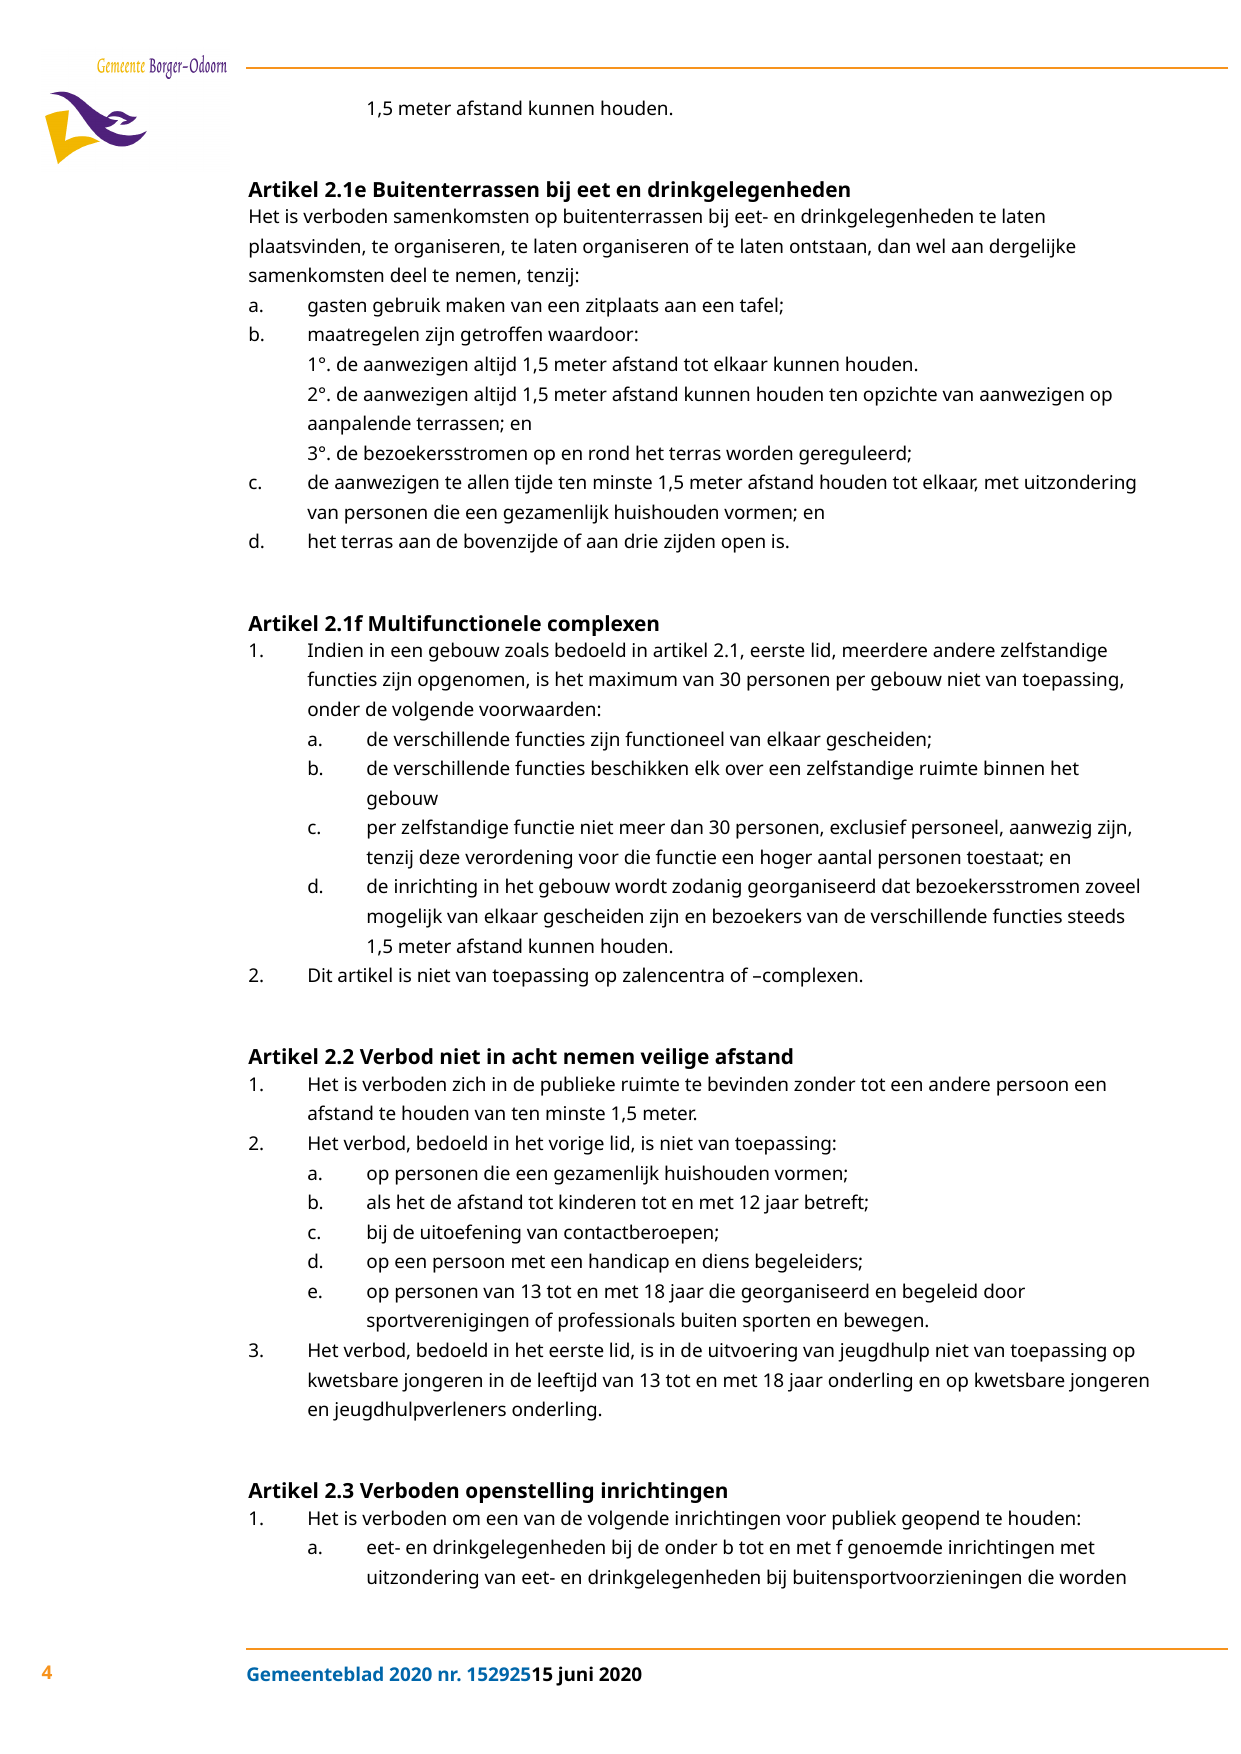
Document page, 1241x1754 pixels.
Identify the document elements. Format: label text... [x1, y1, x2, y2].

list op personen van 13 tot en met 18 jaar die georganiseerd en begeleid door sportverenigingen of professionals buiten sporten en bewegen. [307, 1278, 1152, 1333]
text Artikel 2.1e Buitenterrassen bij eet en drinkgelegenheden [248, 175, 1152, 203]
list gasten gebruik maken van een zitplaats aan een tafel; [248, 292, 1152, 318]
text Artikel 2.2 Verbod niet in acht nemen veilige afstand [248, 1042, 1152, 1071]
list de verschillende functies beschikken elk over een zelfstandige ruimte binnen het gebouw [307, 755, 1152, 811]
list Het is verboden om een van de volgende inrichtingen voor publiek geopend te houden: [248, 1505, 1152, 1531]
text Artikel 2.3 Verboden openstelling inrichtingen [248, 1476, 1152, 1505]
list het terras aan de bovenzijde of aan drie zijden open is. [248, 529, 1152, 554]
list op personen die een gezamenlijk huishouden vormen; [307, 1160, 1152, 1185]
list Het verbod, bedoeld in het eerste lid, is in de uitvoering van jeugdhulp niet van toepassing op kwetsbare jongeren in de leeftijd van 13 tot en met 18 jaar onderling en op kwetsbare jongeren en jeugdhulpverleners onderling. [248, 1337, 1152, 1422]
list de verschillende functies zijn functioneel van elkaar gescheiden; [307, 726, 1152, 752]
list bij de uitoefening van contactberoepen; [307, 1219, 1152, 1244]
list maatregelen zijn getroffen waardoor: [248, 322, 1152, 347]
list 1,5 meter afstand kunnen houden. [307, 95, 1152, 121]
picture [41, 47, 231, 172]
list op een persoon met een handicap en diens begeleiders; [307, 1248, 1152, 1274]
list de aanwezigen te allen tijde ten minste 1,5 meter afstand houden tot elkaar, met uitzondering van personen die een gezamenlijk huishouden vormen; en [248, 469, 1152, 525]
list Het is verboden zich in de publieke ruimte te bevinden zonder tot een andere persoon een afstand te houden van ten minste 1,5 meter. [248, 1071, 1152, 1126]
text Artikel 2.1f Multifunctionele complexen [248, 609, 1152, 637]
list 2°. de aanwezigen altijd 1,5 meter afstand kunnen houden ten opzichte van aanwezigen op aanpalende terrassen; en [248, 381, 1152, 436]
list 3°. de bezoekersstromen op en rond het terras worden gereguleerd; [248, 440, 1152, 466]
list eet- en drinkgelegenheden bij de onder b tot en met f genoemde inrichtingen met uitzondering van eet- en drinkgelegenheden bij buitensportvoorzieningen die worden [307, 1534, 1152, 1590]
list Indien in een gebouw zoals bedoeld in artikel 2.1, eerste lid, meerdere andere zelfstandige functies zijn opgenomen, is het maximum van 30 personen per gebouw niet van toepassing, onder de volgende voorwaarden: [248, 637, 1152, 722]
list Het verbod, bedoeld in het vorige lid, is niet van toepassing: [248, 1130, 1152, 1156]
list als het de afstand tot kinderen tot en met 12 jaar betreft; [307, 1189, 1152, 1215]
list Dit artikel is niet van toepassing op zalencentra of –complexen. [248, 962, 1152, 988]
text Het is verboden samenkomsten op buitenterrassen bij eet- en drinkgelegenheden te laten plaatsvinden, te organiseren, te laten organiseren of te laten ontstaan, dan wel aan dergelijke samenkomsten deel te nemen, tenzij: [248, 203, 1152, 288]
list 1°. de aanwezigen altijd 1,5 meter afstand tot elkaar kunnen houden. [248, 351, 1152, 377]
list de inrichting in het gebouw wordt zodanig georganiseerd dat bezoekersstromen zoveel mogelijk van elkaar gescheiden zijn en bezoekers van de verschillende functies steeds 1,5 meter afstand kunnen houden. [307, 874, 1152, 959]
list per zelfstandige functie niet meer dan 30 personen, exclusief personeel, aanwezig zijn, tenzij deze verordening voor die functie een hoger aantal personen toestaat; en [307, 814, 1152, 870]
